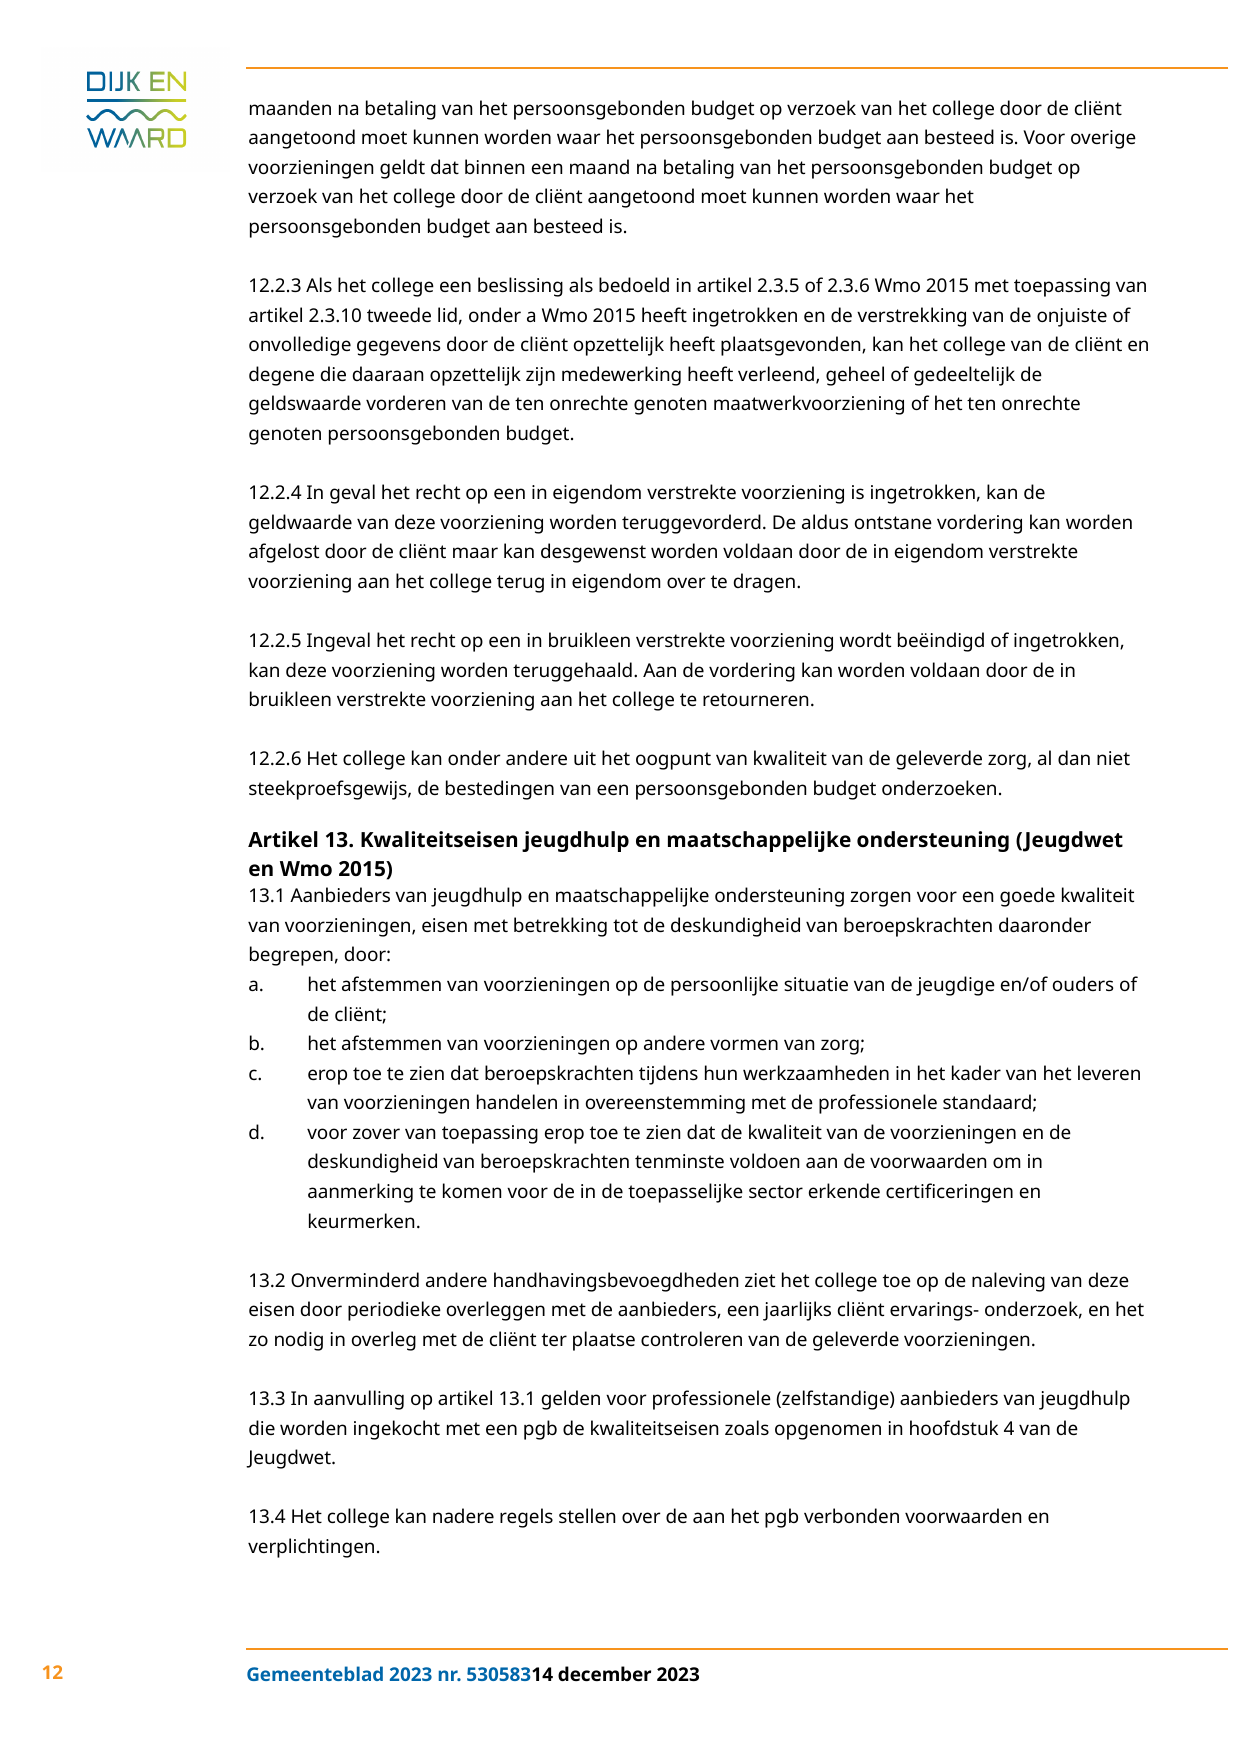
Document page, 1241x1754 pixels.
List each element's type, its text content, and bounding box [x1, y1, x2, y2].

text 13.1 Aanbieders van jeugdhulp en maatschappelijke ondersteuning zorgen voor een goede kwaliteit van voorzieningen, eisen met betrekking tot de deskundigheid van beroepskrachten daaronder begrepen, door: [248, 882, 1152, 967]
text 12.2.4 In geval het recht op een in eigendom verstrekte voorziening is ingetrokken, kan de geldwaarde van deze voorziening worden teruggevorderd. De aldus ontstane vordering kan worden afgelost door de cliënt maar kan desgewenst worden voldaan door de in eigendom verstrekte voorziening aan het college terug in eigendom over te dragen. [248, 479, 1152, 594]
list erop toe te zien dat beroepskrachten tijdens hun werkzaamheden in het kader van het leveren van voorzieningen handelen in overeenstemming met de professionele standaard; [248, 1060, 1152, 1115]
text 12.2.6 Het college kan onder andere uit het oogpunt van kwaliteit van de geleverde zorg, al dan niet steekproefsgewijs, de bestedingen van een persoonsgebonden budget onderzoeken. [248, 746, 1152, 801]
text maanden na betaling van het persoonsgebonden budget op verzoek van het college door de cliënt aangetoond moet kunnen worden waar het persoonsgebonden budget aan besteed is. Voor overige voorzieningen geldt dat binnen een maand na betaling van het persoonsgebonden budget op verzoek van het college door de cliënt aangetoond moet kunnen worden waar het persoonsgebonden budget aan besteed is. [248, 95, 1152, 239]
text 13.3 In aanvulling op artikel 13.1 gelden voor professionele (zelfstandige) aanbieders van jeugdhulp die worden ingekocht met een pgb de kwaliteitseisen zoals opgenomen in hoofdstuk 4 van de Jeugdwet. [248, 1385, 1152, 1470]
list het afstemmen van voorzieningen op andere vormen van zorg; [248, 1030, 1152, 1056]
text 12.2.3 Als het college een beslissing als bedoeld in artikel 2.3.5 of 2.3.6 Wmo 2015 met toepassing van artikel 2.3.10 tweede lid, onder a Wmo 2015 heeft ingetrokken en de verstrekking van de onjuiste of onvolledige gegevens door de cliënt opzettelijk heeft plaatsgevonden, kan het college van de cliënt en degene die daaraan opzettelijk zijn medewerking heeft verleend, geheel of gedeeltelijk de geldswaarde vorderen van de ten onrechte genoten maatwerkvoorziening of het ten onrechte genoten persoonsgebonden budget. [248, 272, 1152, 446]
text 13.4 Het college kan nadere regels stellen over de aan het pgb verbonden voorwaarden en verplichtingen. [248, 1504, 1152, 1559]
text 12.2.5 Ingeval het recht op een in bruikleen verstrekte voorziening wordt beëindigd of ingetrokken, kan deze voorziening worden teruggehaald. Aan de vordering kan worden voldaan door de in bruikleen verstrekte voorziening aan het college te retourneren. [248, 627, 1152, 712]
list voor zover van toepassing erop toe te zien dat de kwaliteit van de voorzieningen en de deskundigheid van beroepskrachten tenminste voldoen aan de voorwaarden om in aanmerking te komen voor de in de toepasselijke sector erkende certificeringen en keurmerken. [248, 1119, 1152, 1234]
list het afstemmen van voorzieningen op de persoonlijke situatie van de jeugdige en/of ouders of de cliënt; [248, 971, 1152, 1027]
text 13.2 Onverminderd andere handhavingsbevoegdheden ziet het college toe op de naleving van deze eisen door periodieke overleggen met de aanbieders, een jaarlijks cliënt ervarings- onderzoek, en het zo nodig in overleg met de cliënt ter plaatse controleren van de geleverde voorzieningen. [248, 1267, 1152, 1352]
text Artikel 13. Kwaliteitseisen jeugdhulp en maatschappelijke ondersteuning (Jeugdwet en Wmo 2015) [248, 826, 1152, 882]
picture [41, 47, 231, 172]
